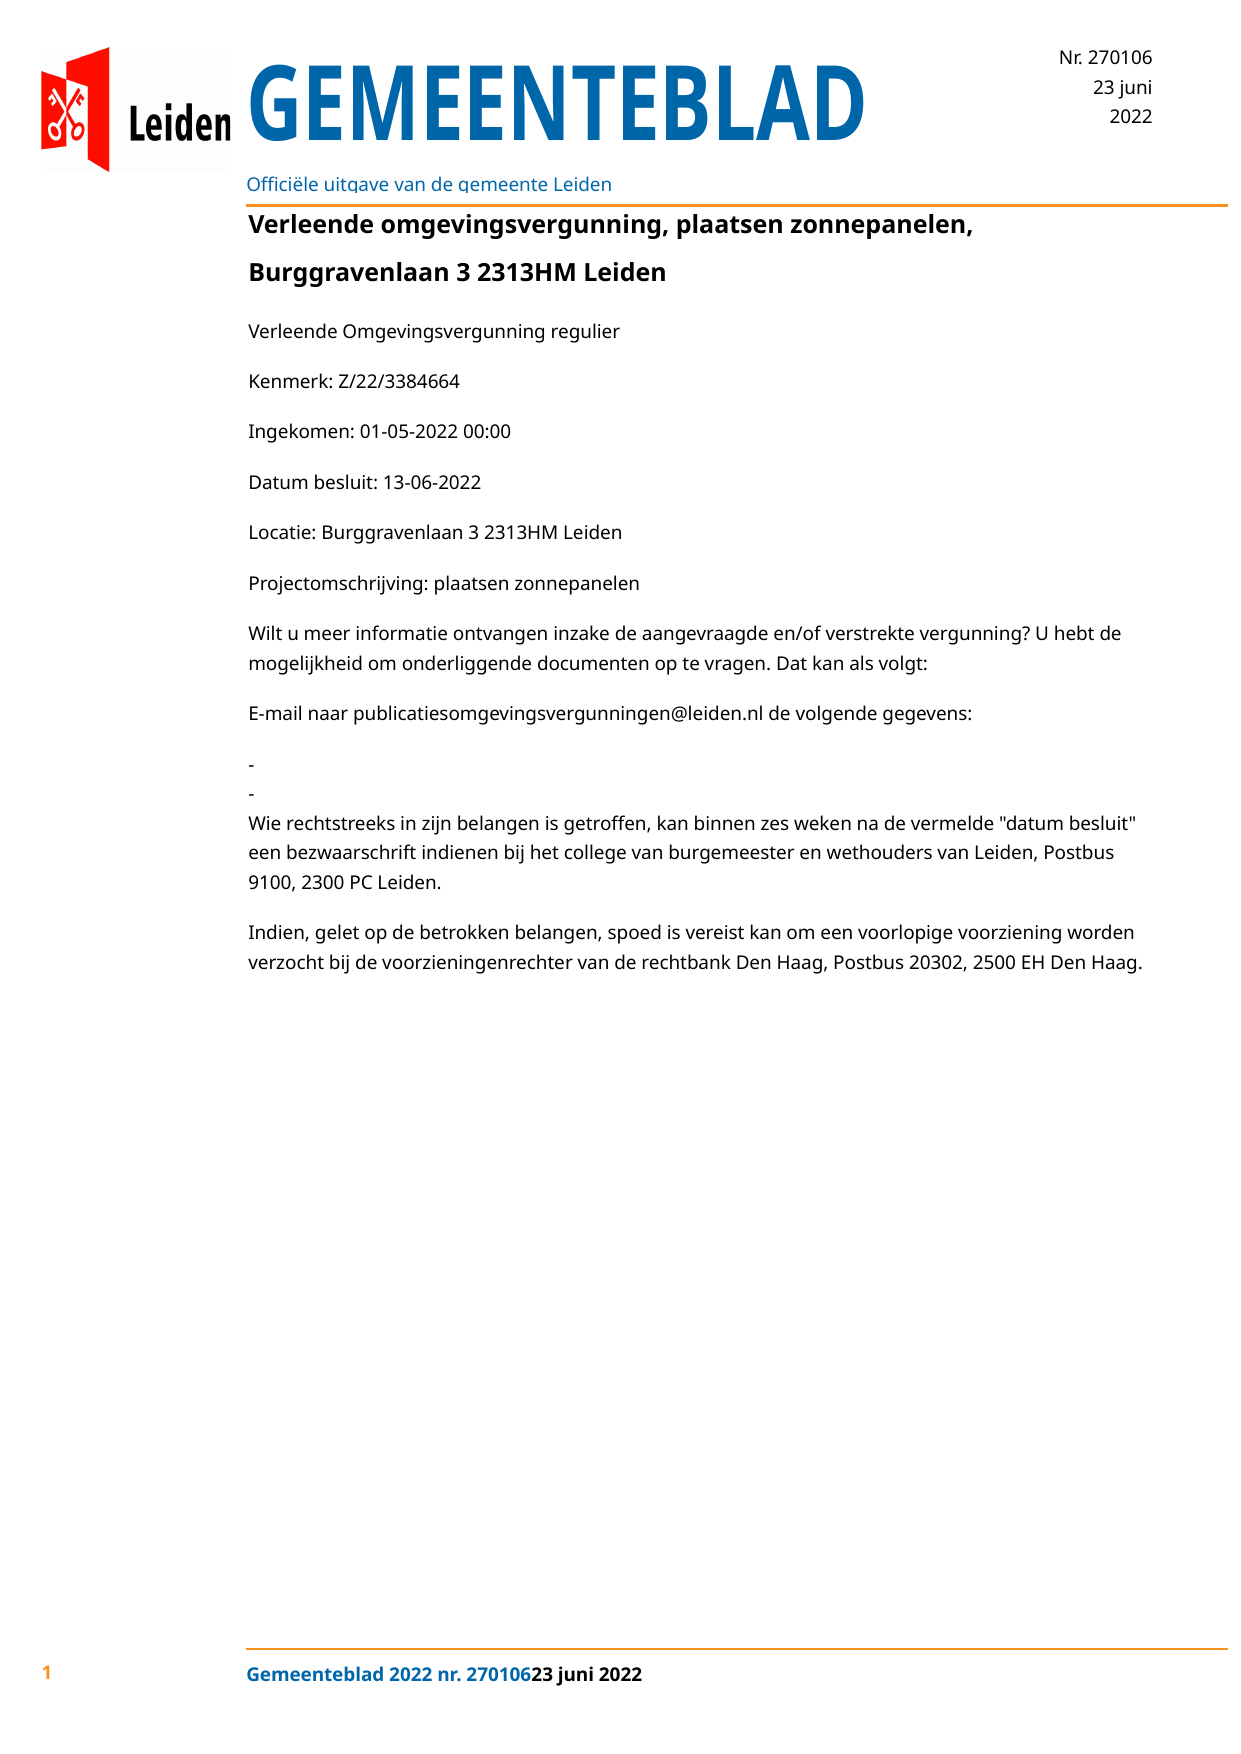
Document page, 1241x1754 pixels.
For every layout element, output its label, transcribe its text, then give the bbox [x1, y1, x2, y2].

text E-mail naar publicatiesomgevingsvergunningen@leiden.nl de volgende gegevens: [248, 700, 1152, 726]
text Locatie: Burggravenlaan 3 2313HM Leiden [248, 519, 1152, 545]
text Wie rechtstreeks in zijn belangen is getroffen, kan binnen zes weken na de vermelde "datum besluit" een bezwaarschrift indienen bij het college van burgemeester en wethouders van Leiden, Postbus 9100, 2300 PC Leiden. [248, 810, 1152, 895]
text Ingekomen: 01-05-2022 00:00 [248, 419, 1152, 444]
text Datum besluit: 13-06-2022 [248, 469, 1152, 495]
text Verleende omgevingsvergunning, plaatsen zonnepanelen, Burggravenlaan 3 2313HM Leiden [248, 207, 1152, 288]
text Projectomschrijving: plaatsen zonnepanelen [248, 570, 1152, 596]
text Wilt u meer informatie ontvangen inzake de aangevraagde en/of verstrekte vergunning? U hebt de mogelijkheid om onderliggende documenten op te vragen. Dat kan als volgt: [248, 620, 1152, 676]
picture [41, 47, 231, 172]
text Verleende Omgevingsvergunning regulier [248, 318, 1152, 344]
text Kenmerk: Z/22/3384664 [248, 368, 1152, 394]
text Indien, gelet op de betrokken belangen, spoed is vereist kan om een voorlopige voorziening worden verzocht bij de voorzieningenrechter van de rechtbank Den Haag, Postbus 20302, 2500 EH Den Haag. [248, 919, 1152, 975]
